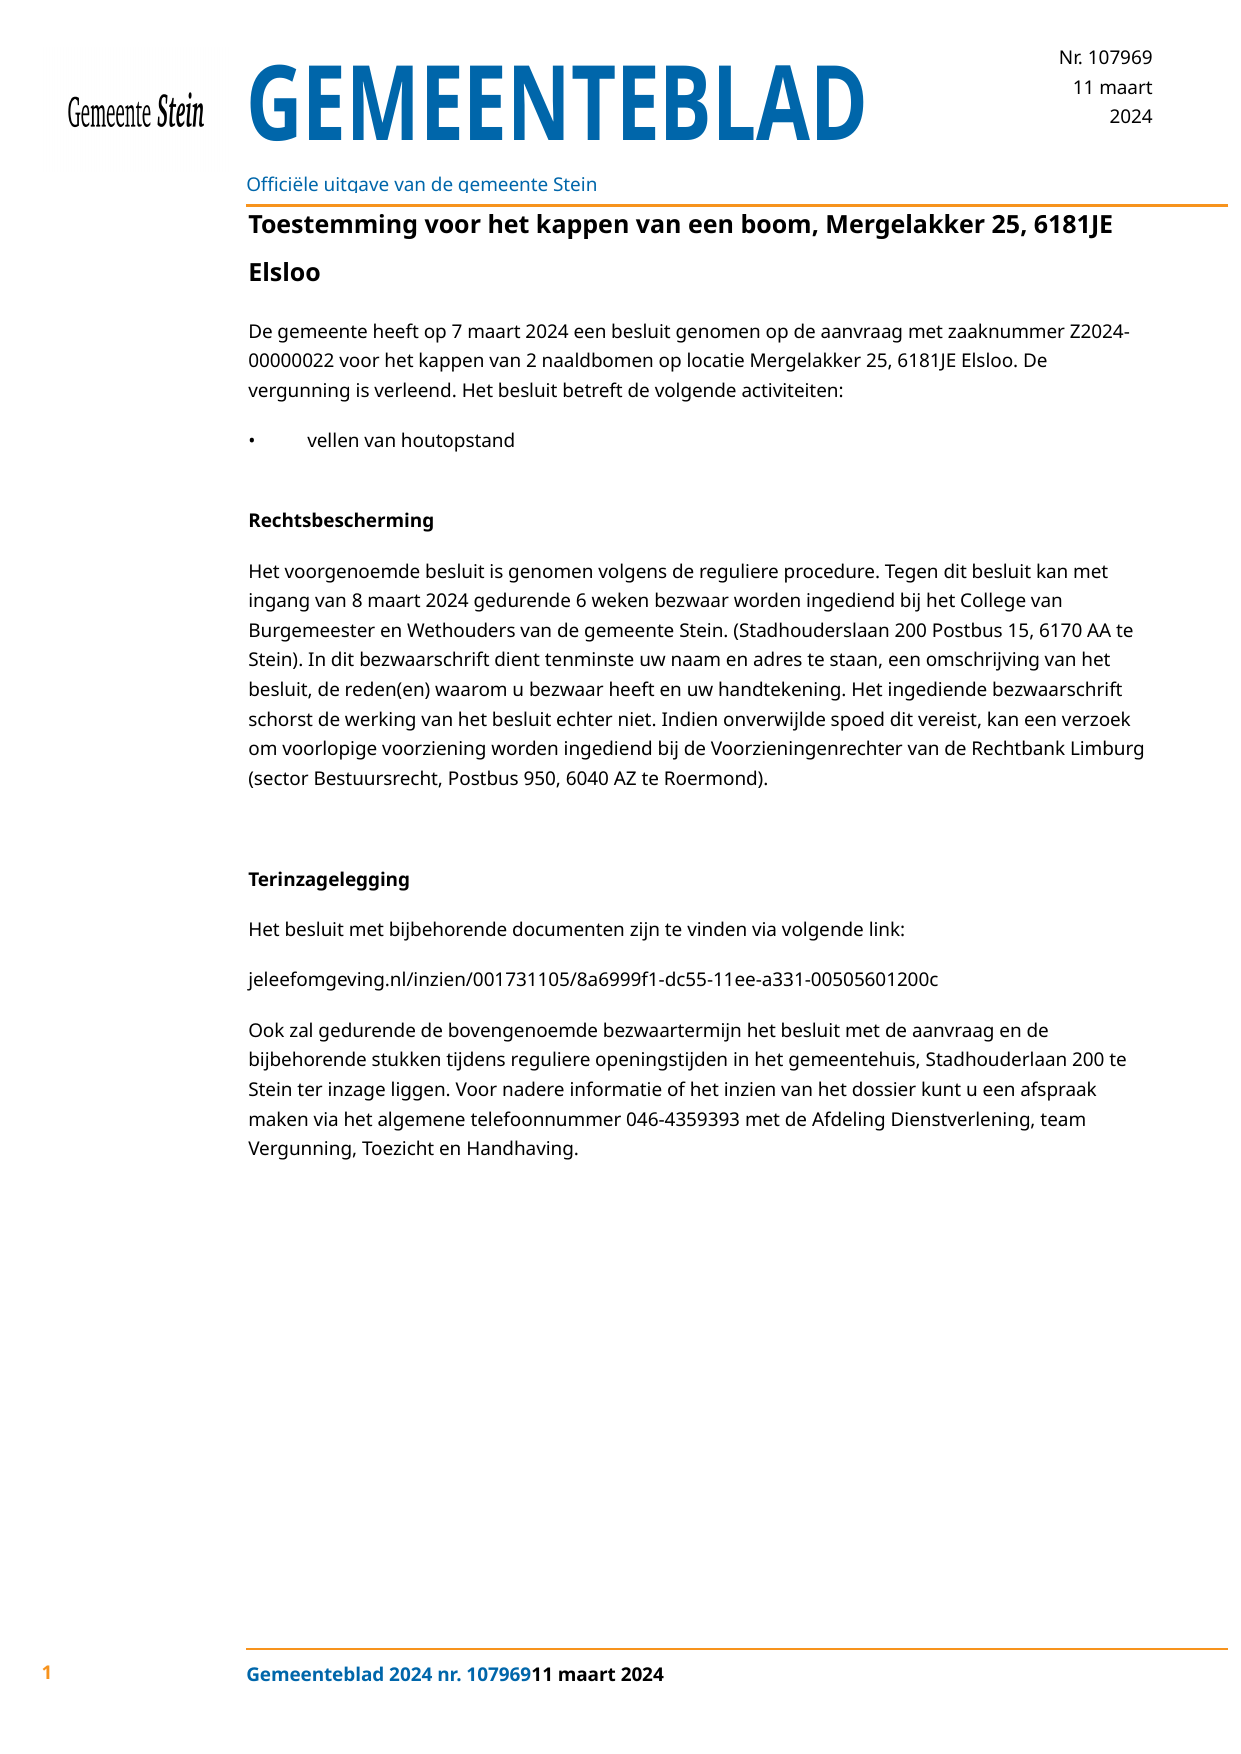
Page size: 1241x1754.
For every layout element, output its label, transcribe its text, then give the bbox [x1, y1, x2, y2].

text Het voorgenoemde besluit is genomen volgens de reguliere procedure. Tegen dit besluit kan met ingang van 8 maart 2024 gedurende 6 weken bezwaar worden ingediend bij het College van Burgemeester en Wethouders van de gemeente Stein. (Stadhouderslaan 200 Postbus 15, 6170 AA te Stein). In dit bezwaarschrift dient tenminste uw naam en adres te staan, een omschrijving van het besluit, de reden(en) waarom u bezwaar heeft en uw handtekening. Het ingediende bezwaarschrift schorst de werking van het besluit echter niet. Indien onverwijlde spoed dit vereist, kan een verzoek om voorlopige voorziening worden ingediend bij de Voorzieningenrechter van de Rechtbank Limburg (sector Bestuursrecht, Postbus 950, 6040 AZ te Roermond). [248, 558, 1152, 791]
text jeleefomgeving.nl/inzien/001731105/8a6999f1-dc55-11ee-a331-00505601200c [248, 967, 1152, 992]
text Ook zal gedurende de bovengenoemde bezwaartermijn het besluit met de aanvraag en de bijbehorende stukken tijdens reguliere openingstijden in het gemeentehuis, Stadhouderlaan 200 te Stein ter inzage liggen. Voor nadere informatie of het inzien van het dossier kunt u een afspraak maken via het algemene telefoonnummer 046-4359393 met de Afdeling Dienstverlening, team Vergunning, Toezicht en Handhaving. [248, 1017, 1152, 1161]
text Terinzagelegging [248, 866, 1152, 892]
picture [41, 47, 231, 172]
text Rechtsbescherming [248, 507, 1152, 533]
text De gemeente heeft op 7 maart 2024 een besluit genomen op de aanvraag met zaaknummer Z2024-00000022 voor het kappen van 2 naaldbomen op locatie Mergelakker 25, 6181JE Elsloo. De vergunning is verleend. Het besluit betreft de volgende activiteiten: [248, 318, 1152, 403]
text Toestemming voor het kappen van een boom, Mergelakker 25, 6181JE Elsloo [248, 207, 1152, 288]
list vellen van houtopstand [248, 427, 1152, 453]
text Het besluit met bijbehorende documenten zijn te vinden via volgende link: [248, 916, 1152, 942]
